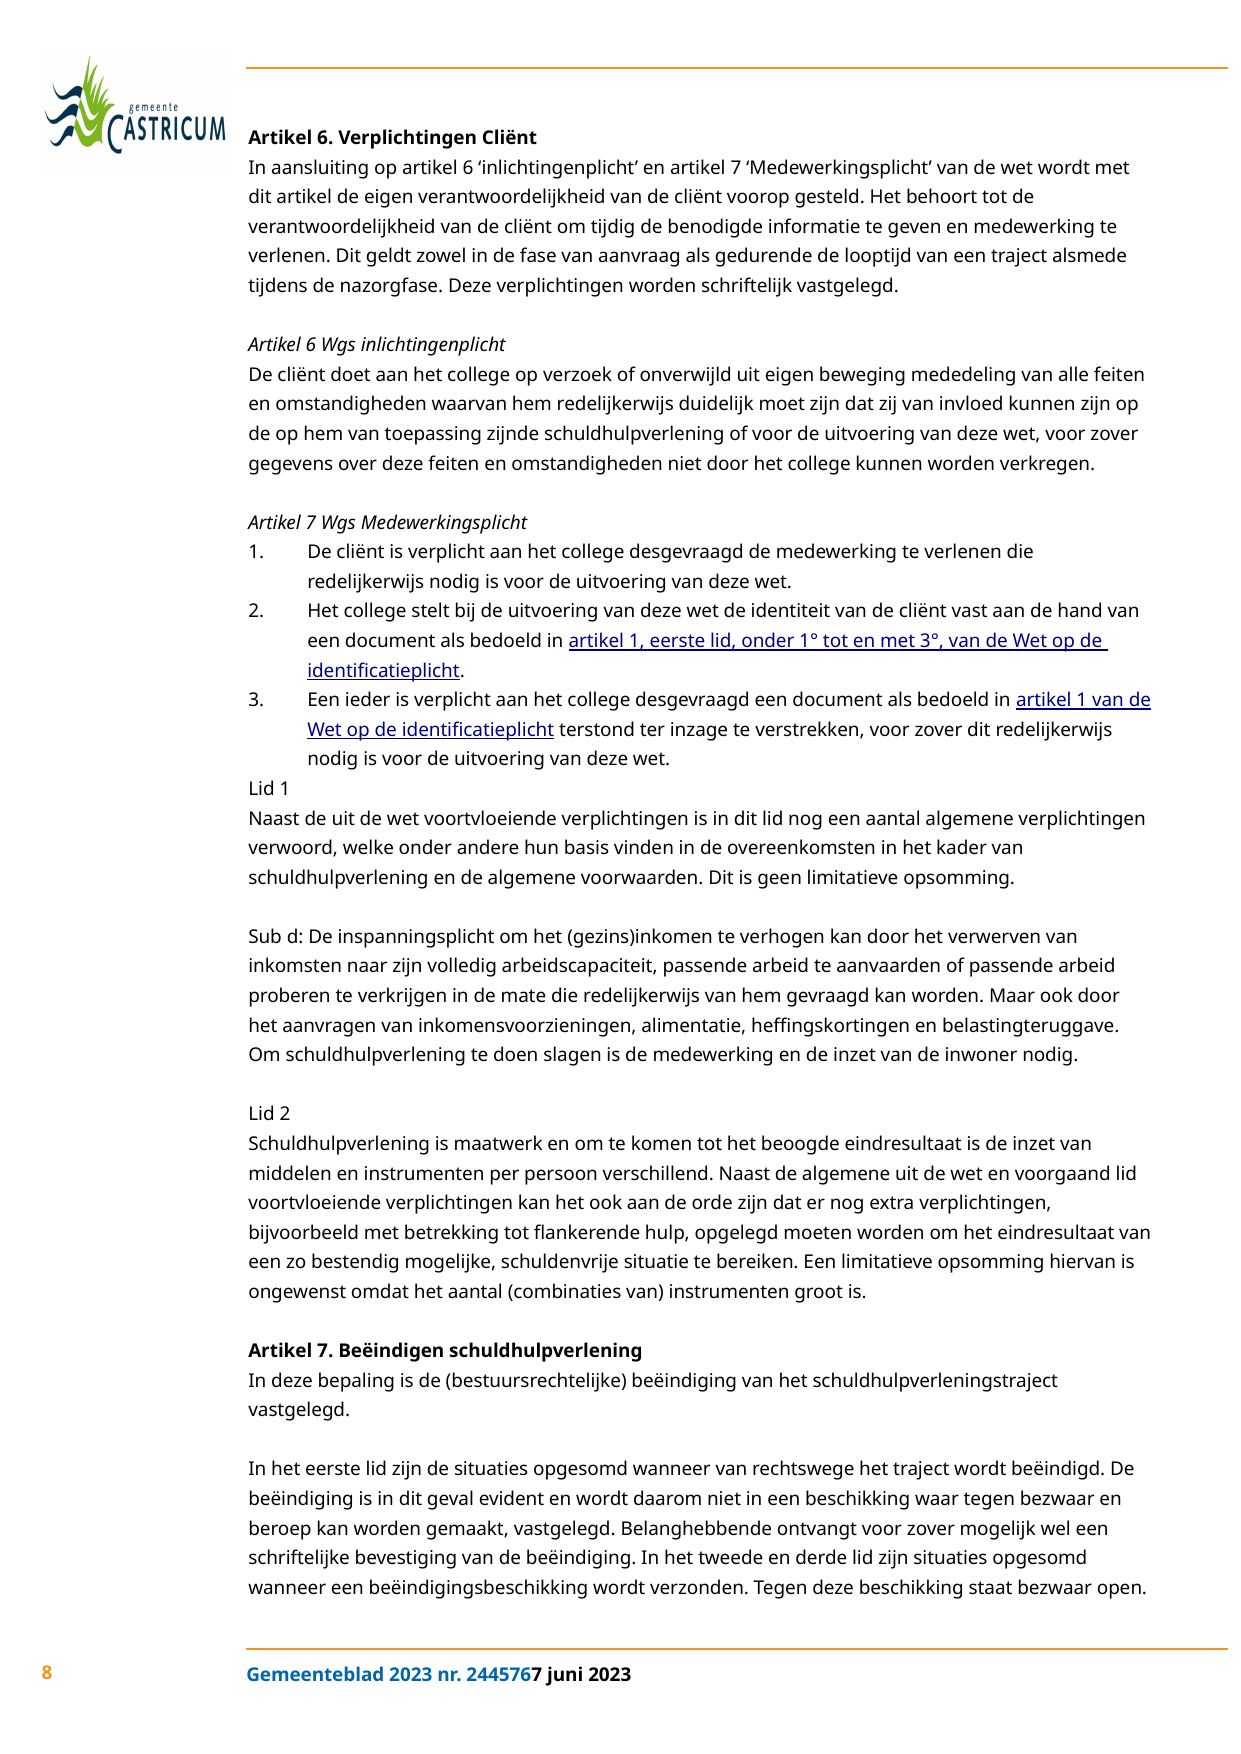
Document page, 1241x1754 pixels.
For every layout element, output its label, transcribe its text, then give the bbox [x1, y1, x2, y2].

list De cliënt is verplicht aan het college desgevraagd de medewerking te verlenen die redelijkerwijs nodig is voor de uitvoering van deze wet. [248, 538, 1152, 594]
text Naast de uit de wet voortvloeiende verplichtingen is in dit lid nog een aantal algemene verplichtingen verwoord, welke onder andere hun basis vinden in de overeenkomsten in het kader van schuldhulpverlening en de algemene voorwaarden. Dit is geen limitatieve opsomming. [248, 805, 1152, 890]
text Lid 1 [248, 775, 1152, 801]
text Artikel 7. Beëindigen schuldhulpverlening [248, 1337, 1152, 1363]
text Schuldhulpverlening is maatwerk en om te komen tot het beoogde eindresultaat is de inzet van middelen en instrumenten per persoon verschillend. Naast de algemene uit de wet en voorgaand lid voortvloeiende verplichtingen kan het ook aan de orde zijn dat er nog extra verplichtingen, bijvoorbeeld met betrekking tot flankerende hulp, opgelegd moeten worden om het eindresultaat van een zo bestendig mogelijke, schuldenvrije situatie te bereiken. Een limitatieve opsomming hiervan is ongewenst omdat het aantal (combinaties van) instrumenten groot is. [248, 1130, 1152, 1304]
text Lid 2 [248, 1101, 1152, 1126]
list Een ieder is verplicht aan het college desgevraagd een document als bedoeld in artikel 1 van de Wet op de identificatieplicht terstond ter inzage te verstrekken, voor zover dit redelijkerwijs nodig is voor de uitvoering van deze wet. [248, 686, 1152, 771]
text Sub d: De inspanningsplicht om het (gezins)inkomen te verhogen kan door het verwerven van inkomsten naar zijn volledig arbeidscapaciteit, passende arbeid te aanvaarden of passende arbeid proberen te verkrijgen in de mate die redelijkerwijs van hem gevraagd kan worden. Maar ook door het aanvragen van inkomensvoorzieningen, alimentatie, heffingskortingen en belastingteruggave. Om schuldhulpverlening te doen slagen is de medewerking en de inzet van de inwoner nodig. [248, 923, 1152, 1067]
picture [41, 47, 231, 172]
text Artikel 6. Verplichtingen Cliënt [248, 124, 1152, 150]
text Artikel 6 Wgs inlichtingenplicht [248, 331, 1152, 357]
text Artikel 7 Wgs Medewerkingsplicht [248, 509, 1152, 535]
text In het eerste lid zijn de situaties opgesomd wanneer van rechtswege het traject wordt beëindigd. De beëindiging is in dit geval evident en wordt daarom niet in een beschikking waar tegen bezwaar en beroep kan worden gemaakt, vastgelegd. Belanghebbende ontvangt voor zover mogelijk wel een schriftelijke bevestiging van de beëindiging. In het tweede en derde lid zijn situaties opgesomd wanneer een beëindigingsbeschikking wordt verzonden. Tegen deze beschikking staat bezwaar open. [248, 1456, 1152, 1600]
text In aansluiting op artikel 6 ‘inlichtingenplicht’ en artikel 7 ‘Medewerkingsplicht’ van de wet wordt met dit artikel de eigen verantwoordelijkheid van de cliënt voorop gesteld. Het behoort tot de verantwoordelijkheid van de cliënt om tijdig de benodigde informatie te geven en medewerking te verlenen. Dit geldt zowel in de fase van aanvraag als gedurende de looptijd van een traject alsmede tijdens de nazorgfase. Deze verplichtingen worden schriftelijk vastgelegd. [248, 154, 1152, 298]
text In deze bepaling is de (bestuursrechtelijke) beëindiging van het schuldhulpverleningstraject vastgelegd. [248, 1367, 1152, 1422]
text De cliënt doet aan het college op verzoek of onverwijld uit eigen beweging mededeling van alle feiten en omstandigheden waarvan hem redelijkerwijs duidelijk moet zijn dat zij van invloed kunnen zijn op de op hem van toepassing zijnde schuldhulpverlening of voor de uitvoering van deze wet, voor zover gegevens over deze feiten en omstandigheden niet door het college kunnen worden verkregen. [248, 361, 1152, 476]
list Het college stelt bij de uitvoering van deze wet de identiteit van de cliënt vast aan de hand van een document als bedoeld in artikel 1, eerste lid, onder 1° tot en met 3°, van de Wet op de identificatieplicht. [248, 598, 1152, 683]
